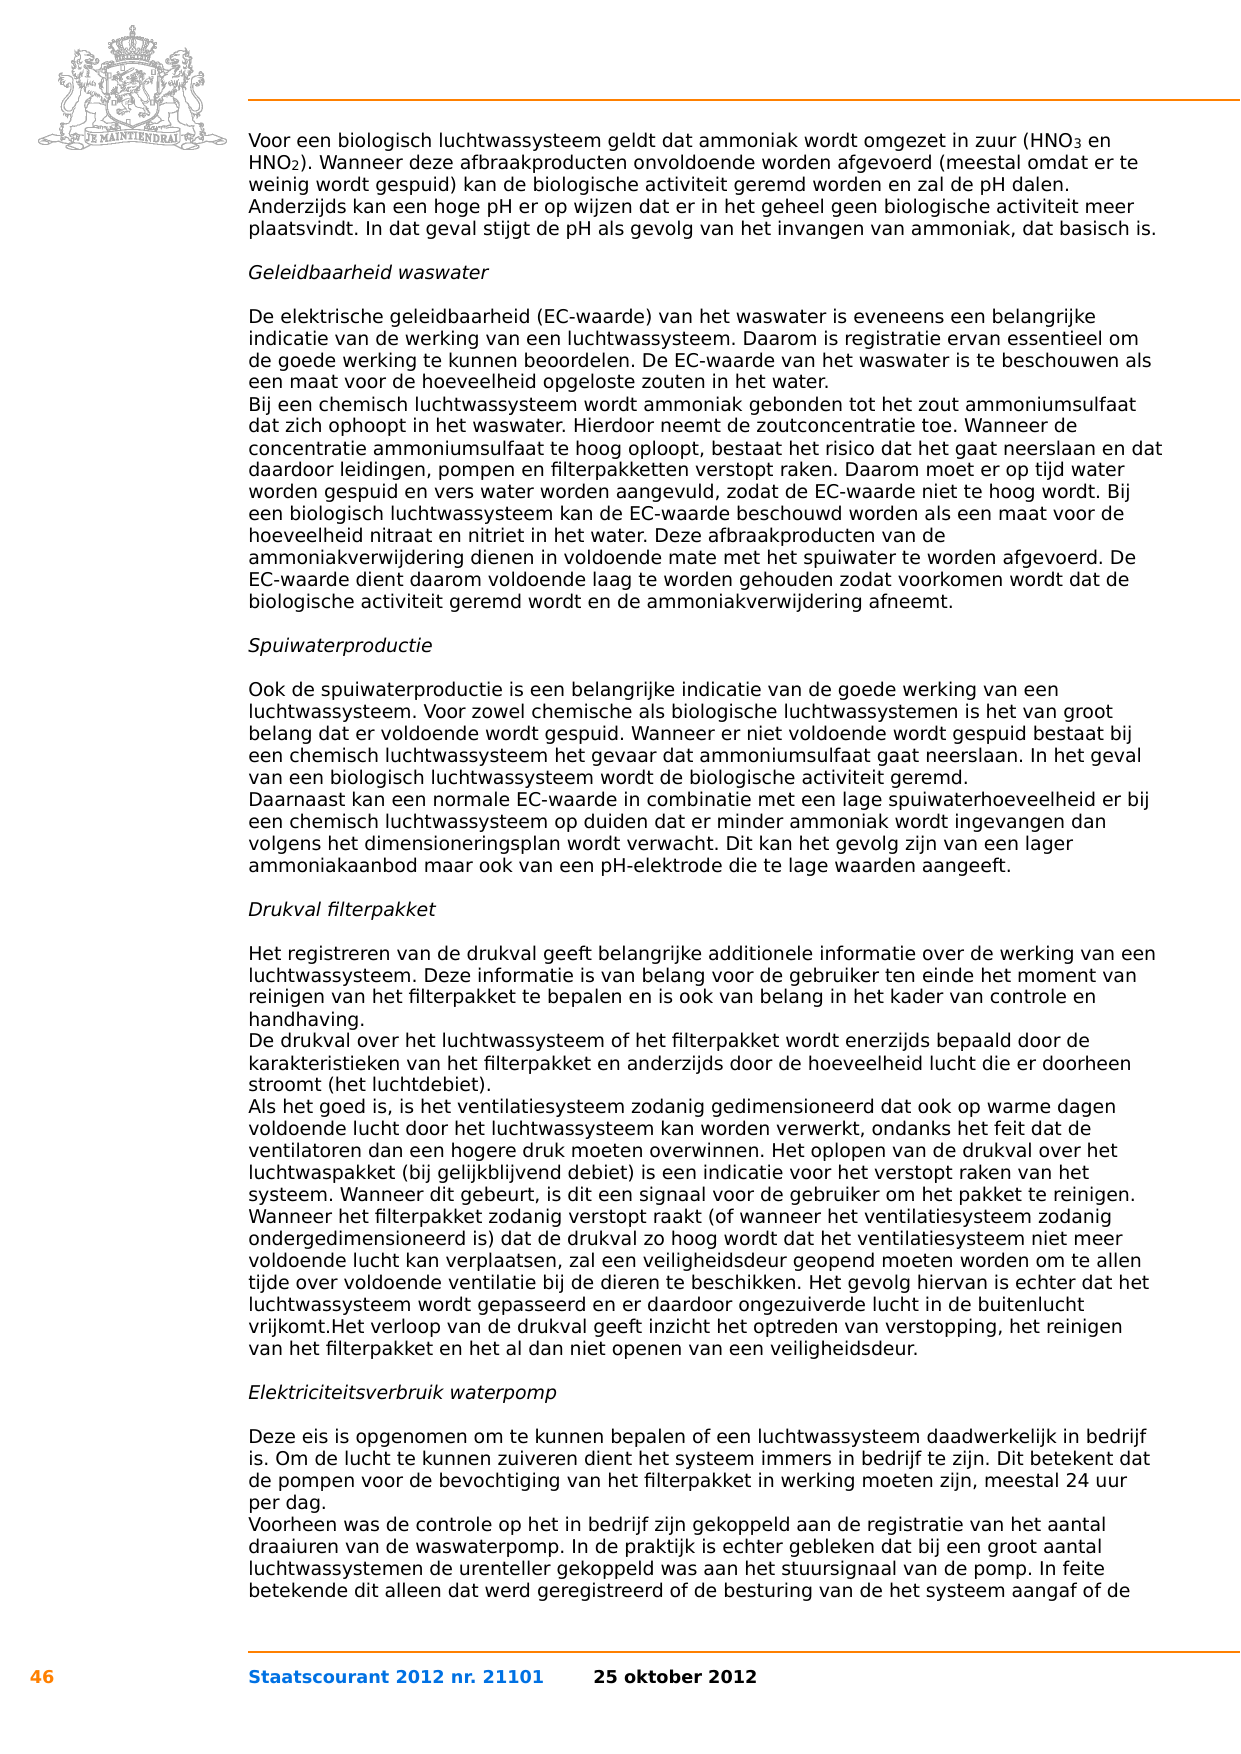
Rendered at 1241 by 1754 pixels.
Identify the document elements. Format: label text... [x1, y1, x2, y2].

text De elektrische geleidbaarheid (EC-waarde) van het waswater is eveneens een belangrijke indicatie van de werking van een luchtwassysteem. Daarom is registratie ervan essentieel om de goede werking te kunnen beoordelen. De EC-waarde van het waswater is te beschouwen als een maat voor de hoeveelheid opgeloste zouten in het water. [248, 306, 1163, 393]
text Bij een chemisch luchtwassysteem wordt ammoniak gebonden tot het zout ammoniumsulfaat dat zich ophoopt in het waswater. Hierdoor neemt de zoutconcentratie toe. Wanneer de concentratie ammoniumsulfaat te hoog oploopt, bestaat het risico dat het gaat neerslaan en dat daardoor leidingen, pompen en filterpakketten verstopt raken. Daarom moet er op tijd water worden gespuid en vers water worden aangevuld, zodat de EC-waarde niet te hoog wordt. Bij een biologisch luchtwassysteem kan de EC-waarde beschouwd worden als een maat voor de hoeveelheid nitraat en nitriet in het water. Deze afbraakproducten van de ammoniakverwijdering dienen in voldoende mate met het spuiwater te worden afgevoerd. De EC-waarde dient daarom voldoende laag te worden gehouden zodat voorkomen wordt dat de biologische activiteit geremd wordt en de ammoniakverwijdering afneemt. [248, 393, 1163, 613]
text Voor een biologisch luchtwassysteem geldt dat ammoniak wordt omgezet in zuur (HNO3 en HNO2). Wanneer deze afbraakproducten onvoldoende worden afgevoerd (meestal omdat er te weinig wordt gespuid) kan de biologische activiteit geremd worden en zal de pH dalen. Anderzijds kan een hoge pH er op wijzen dat er in het geheel geen biologische activiteit meer plaatsvindt. In dat geval stijgt de pH als gevolg van het invangen van ammoniak, dat basisch is. [248, 130, 1163, 240]
subtitle Elektriciteitsverbruik waterpomp [248, 1382, 1163, 1404]
text Deze eis is opgenomen om te kunnen bepalen of een luchtwassysteem daadwerkelijk in bedrijf is. Om de lucht te kunnen zuiveren dient het systeem immers in bedrijf te zijn. Dit betekent dat de pompen voor de bevochtiging van het filterpakket in werking moeten zijn, meestal 24 uur per dag. [248, 1426, 1163, 1514]
text Het registreren van de drukval geeft belangrijke additionele informatie over de werking van een luchtwassysteem. Deze informatie is van belang voor de gebruiker ten einde het moment van reinigen van het filterpakket te bepalen en is ook van belang in het kader van controle en handhaving. [248, 942, 1163, 1030]
text Daarnaast kan een normale EC-waarde in combinatie met een lage spuiwaterhoeveelheid er bij een chemisch luchtwassysteem op duiden dat er minder ammoniak wordt ingevangen dan volgens het dimensioneringsplan wordt verwacht. Dit kan het gevolg zijn van een lager ammoniakaanbod maar ook van een pH-elektrode die te lage waarden aangeeft. [248, 789, 1163, 877]
picture [38, 25, 227, 150]
subtitle Drukval filterpakket [248, 899, 1163, 921]
text Als het goed is, is het ventilatiesysteem zodanig gedimensioneerd dat ook op warme dagen voldoende lucht door het luchtwassysteem kan worden verwerkt, ondanks het feit dat de ventilatoren dan een hogere druk moeten overwinnen. Het oplopen van de drukval over het luchtwaspakket (bij gelijkblijvend debiet) is een indicatie voor het verstopt raken van het systeem. Wanneer dit gebeurt, is dit een signaal voor de gebruiker om het pakket te reinigen. Wanneer het filterpakket zodanig verstopt raakt (of wanneer het ventilatiesysteem zodanig ondergedimensioneerd is) dat de drukval zo hoog wordt dat het ventilatiesysteem niet meer voldoende lucht kan verplaatsen, zal een veiligheidsdeur geopend moeten worden om te allen tijde over voldoende ventilatie bij de dieren te beschikken. Het gevolg hiervan is echter dat het luchtwassysteem wordt gepasseerd en er daardoor ongezuiverde lucht in de buitenlucht vrijkomt.Het verloop van de drukval geeft inzicht het optreden van verstopping, het reinigen van het filterpakket en het al dan niet openen van een veiligheidsdeur. [248, 1096, 1163, 1360]
subtitle Geleidbaarheid waswater [248, 262, 1163, 284]
text Voorheen was de controle op het in bedrijf zijn gekoppeld aan de registratie van het aantal draaiuren van de waswaterpomp. In de praktijk is echter gebleken dat bij een groot aantal luchtwassystemen de urenteller gekoppeld was aan het stuursignaal van de pomp. In feite betekende dit alleen dat werd geregistreerd of de besturing van de het systeem aangaf of de [248, 1514, 1163, 1602]
subtitle Spuiwaterproductie [248, 635, 1163, 657]
text De drukval over het luchtwassysteem of het filterpakket wordt enerzijds bepaald door de karakteristieken van het filterpakket en anderzijds door de hoeveelheid lucht die er doorheen stroomt (het luchtdebiet). [248, 1030, 1163, 1096]
text Ook de spuiwaterproductie is een belangrijke indicatie van de goede werking van een luchtwassysteem. Voor zowel chemische als biologische luchtwassystemen is het van groot belang dat er voldoende wordt gespuid. Wanneer er niet voldoende wordt gespuid bestaat bij een chemisch luchtwassysteem het gevaar dat ammoniumsulfaat gaat neerslaan. In het geval van een biologisch luchtwassysteem wordt de biologische activiteit geremd. [248, 679, 1163, 789]
